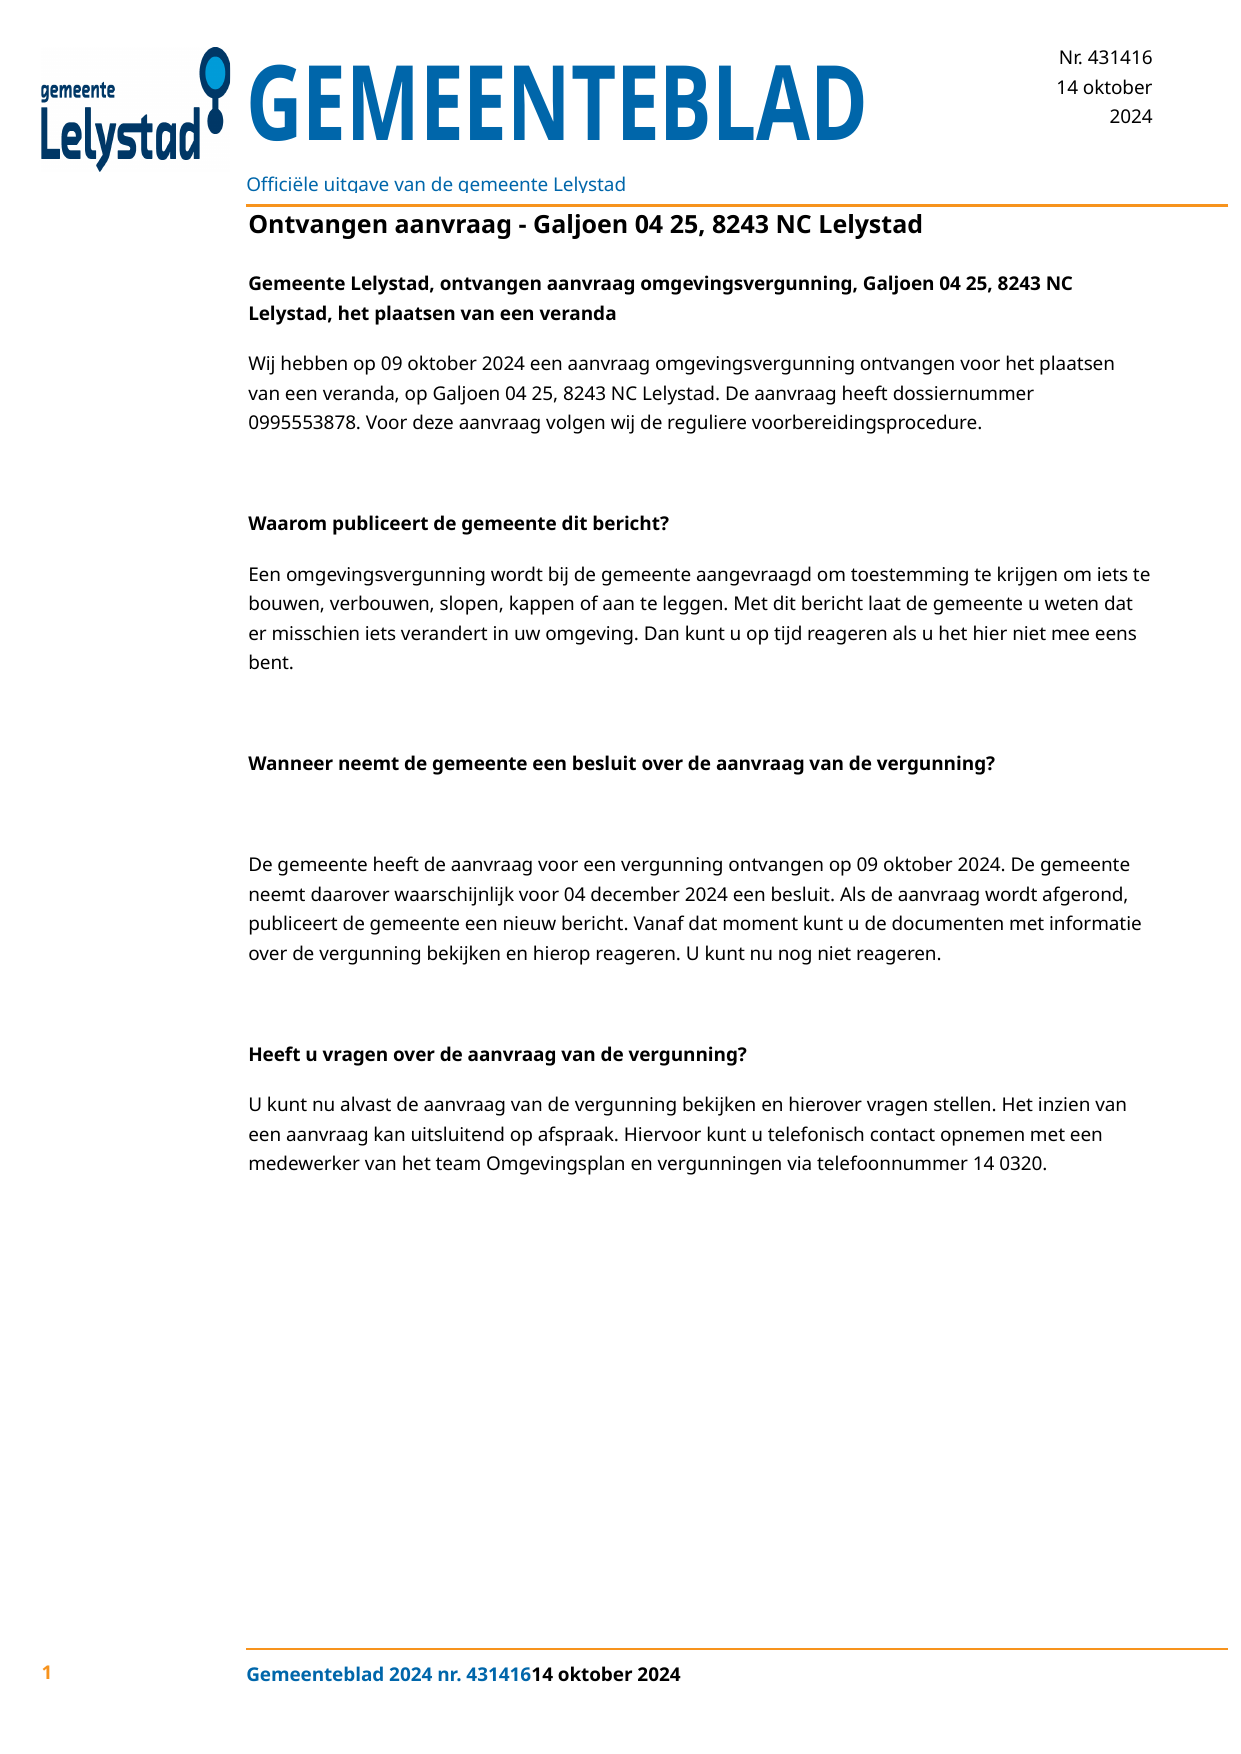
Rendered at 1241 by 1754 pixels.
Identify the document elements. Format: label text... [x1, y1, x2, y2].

text De gemeente heeft de aanvraag voor een vergunning ontvangen op 09 oktober 2024. De gemeente neemt daarover waarschijnlijk voor 04 december 2024 een besluit. Als de aanvraag wordt afgerond, publiceert de gemeente een nieuw bericht. Vanaf dat moment kunt u de documenten met informatie over de vergunning bekijken en hierop reageren. U kunt nu nog niet reageren. [248, 851, 1152, 966]
text Ontvangen aanvraag - Galjoen 04 25, 8243 NC Lelystad [248, 207, 1152, 241]
text Wij hebben op 09 oktober 2024 een aanvraag omgevingsvergunning ontvangen voor het plaatsen van een veranda, op Galjoen 04 25, 8243 NC Lelystad. De aanvraag heeft dossiernummer 0995553878. Voor deze aanvraag volgen wij de reguliere voorbereidingsprocedure. [248, 350, 1152, 435]
text Een omgevingsvergunning wordt bij de gemeente aangevraagd om toestemming te krijgen om iets te bouwen, verbouwen, slopen, kappen of aan te leggen. Met dit bericht laat de gemeente u weten dat er misschien iets verandert in uw omgeving. Dan kunt u op tijd reageren als u het hier niet mee eens bent. [248, 561, 1152, 675]
text Gemeente Lelystad, ontvangen aanvraag omgevingsvergunning, Galjoen 04 25, 8243 NC Lelystad, het plaatsen van een veranda [248, 270, 1152, 326]
picture [41, 47, 231, 172]
text Wanneer neemt de gemeente een besluit over de aanvraag van de vergunning? [248, 750, 1152, 776]
text Waarom publiceert de gemeente dit bericht? [248, 510, 1152, 536]
text Heeft u vragen over de aanvraag van de vergunning? [248, 1041, 1152, 1066]
text U kunt nu alvast de aanvraag van de vergunning bekijken en hierover vragen stellen. Het inzien van een aanvraag kan uitsluitend op afspraak. Hiervoor kunt u telefonisch contact opnemen met een medewerker van het team Omgevingsplan en vergunningen via telefoonnummer 14 0320. [248, 1091, 1152, 1176]
